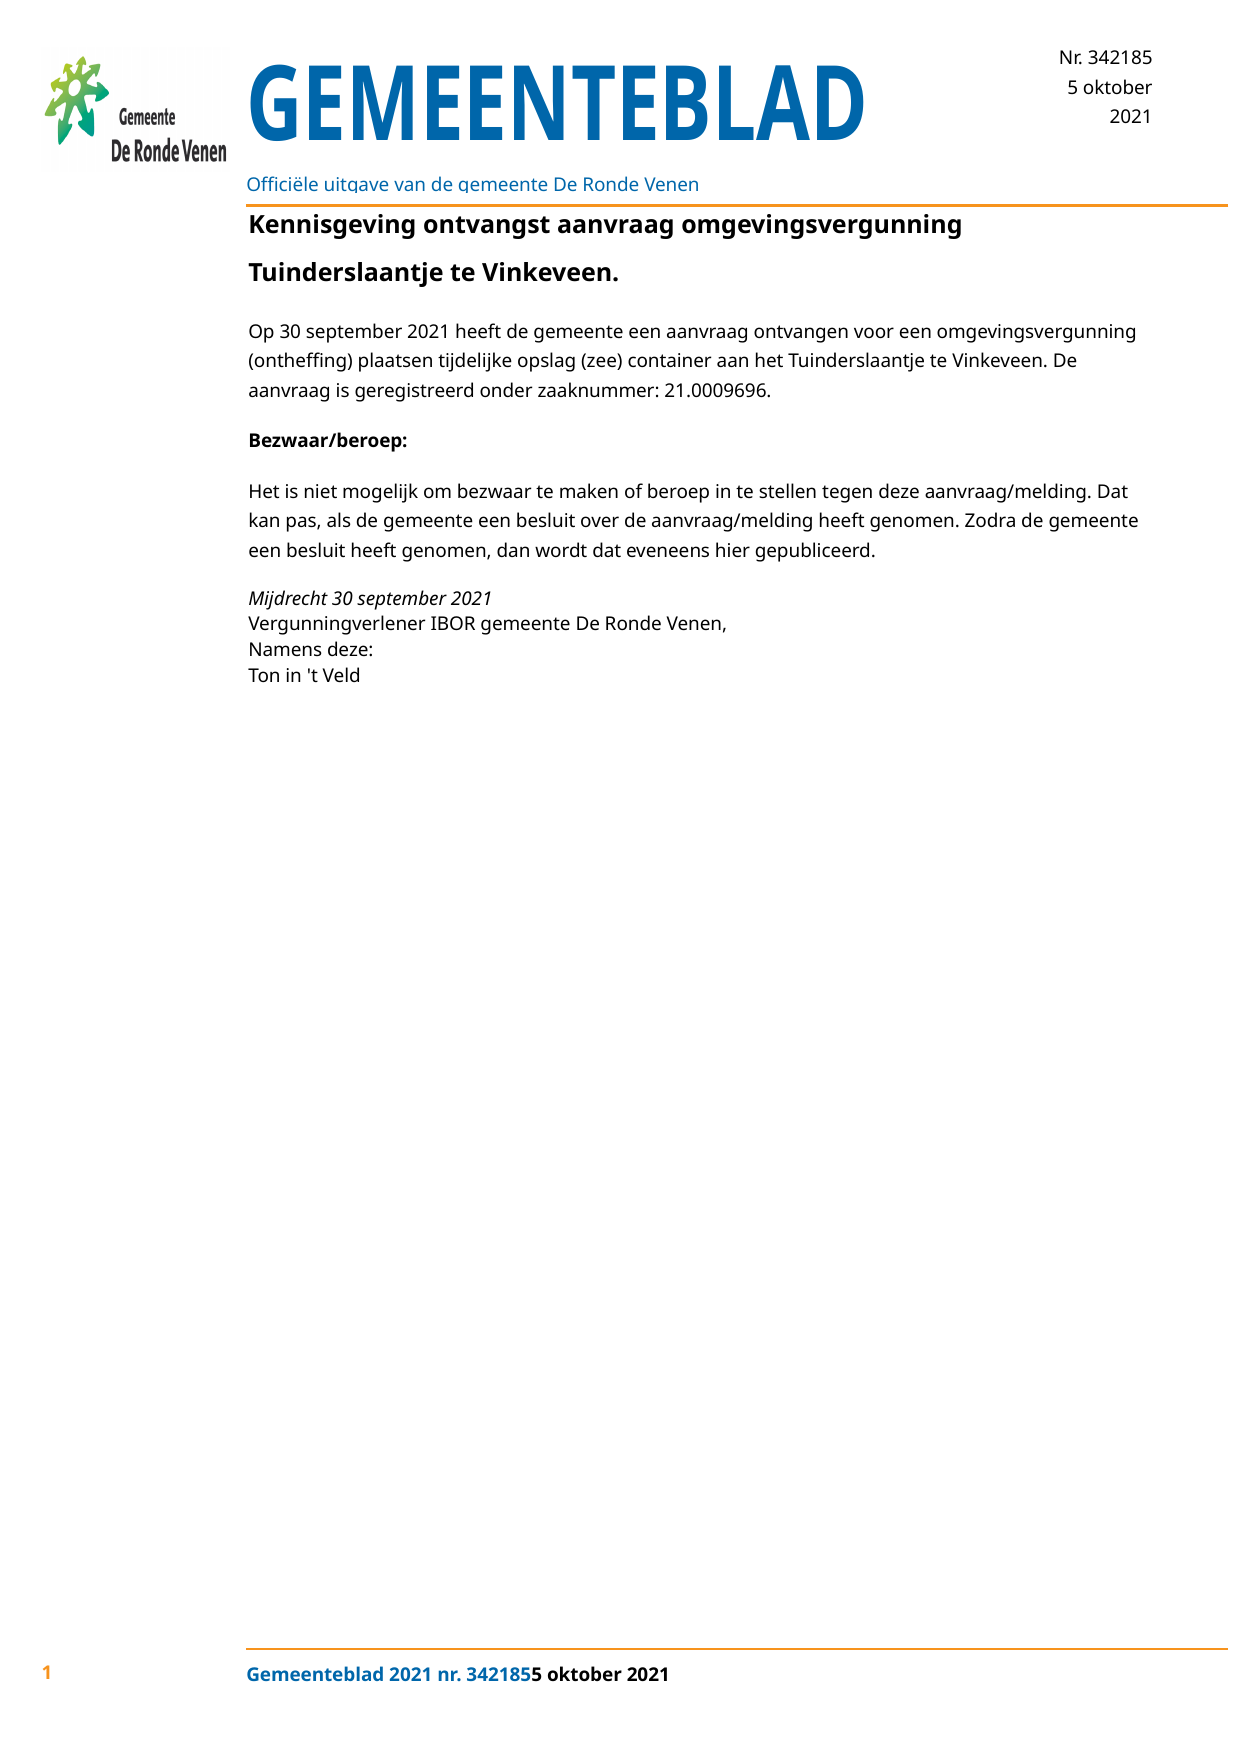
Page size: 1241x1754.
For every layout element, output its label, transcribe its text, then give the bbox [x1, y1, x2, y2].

text Bezwaar/beroep: [248, 427, 1152, 453]
text Ton in 't Veld [248, 662, 1152, 688]
text Mijdrecht 30 september 2021 [248, 585, 1152, 611]
text Namens deze: [248, 636, 1152, 662]
text Vergunningverlener IBOR gemeente De Ronde Venen, [248, 611, 1152, 636]
text Op 30 september 2021 heeft de gemeente een aanvraag ontvangen voor een omgevingsvergunning (ontheffing) plaatsen tijdelijke opslag (zee) container aan het Tuinderslaantje te Vinkeveen. De aanvraag is geregistreerd onder zaaknummer: 21.0009696. [248, 318, 1152, 403]
picture [41, 47, 231, 172]
text Het is niet mogelijk om bezwaar te maken of beroep in te stellen tegen deze aanvraag/melding. Dat kan pas, als de gemeente een besluit over de aanvraag/melding heeft genomen. Zodra de gemeente een besluit heeft genomen, dan wordt dat eveneens hier gepubliceerd. [248, 478, 1152, 563]
text Kennisgeving ontvangst aanvraag omgevingsvergunning Tuinderslaantje te Vinkeveen. [248, 207, 1152, 288]
